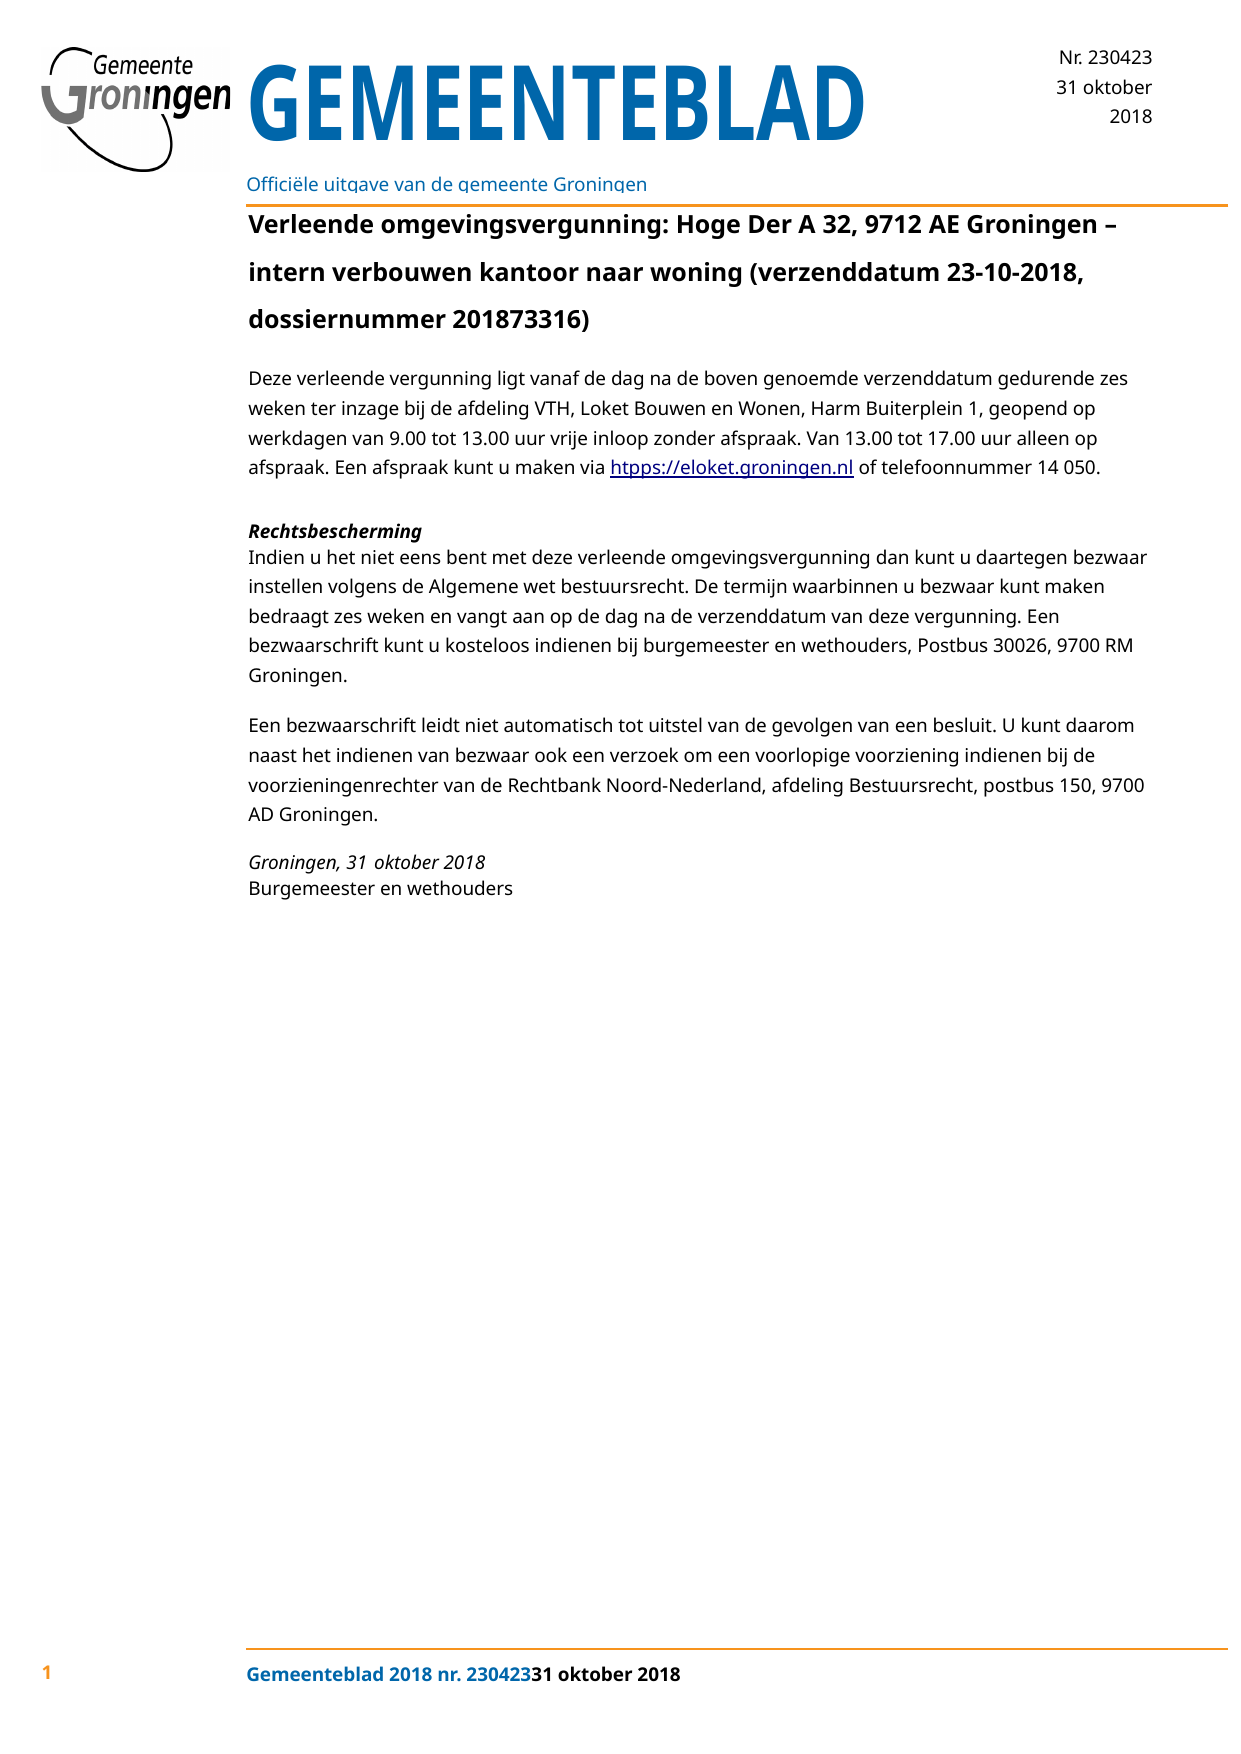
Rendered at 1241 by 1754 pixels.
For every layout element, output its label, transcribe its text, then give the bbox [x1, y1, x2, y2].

text Indien u het niet eens bent met deze verleende omgevingsvergunning dan kunt u daartegen bezwaar instellen volgens de Algemene wet bestuursrecht. De termijn waarbinnen u bezwaar kunt maken bedraagt zes weken en vangt aan op de dag na de verzenddatum van deze vergunning. Een bezwaarschrift kunt u kosteloos indienen bij burgemeester en wethouders, Postbus 30026, 9700 RM Groningen. [248, 544, 1152, 688]
text Groningen, 31 oktober 2018 [248, 849, 1152, 875]
picture [41, 47, 231, 172]
text Rechtsbescherming [248, 518, 1152, 544]
text Een bezwaarschrift leidt niet automatisch tot uitstel van de gevolgen van een besluit. U kunt daarom naast het indienen van bezwaar ook een verzoek om een voorlopige voorziening indienen bij de voorzieningenrechter van de Rechtbank Noord-Nederland, afdeling Bestuursrecht, postbus 150, 9700 AD Groningen. [248, 713, 1152, 827]
text Deze verleende vergunning ligt vanaf de dag na de boven genoemde verzenddatum gedurende zes weken ter inzage bij de afdeling VTH, Loket Bouwen en Wonen, Harm Buiterplein 1, geopend op werkdagen van 9.00 tot 13.00 uur vrije inloop zonder afspraak. Van 13.00 tot 17.00 uur alleen op afspraak. Een afspraak kunt u maken via htpps://eloket.groningen.nl of telefoonnummer 14 050. [248, 366, 1152, 480]
text Burgemeester en wethouders [248, 875, 1152, 901]
text Verleende omgevingsvergunning: Hoge Der A 32, 9712 AE Groningen – intern verbouwen kantoor naar woning (verzenddatum 23-10-2018, dossiernummer 201873316) [248, 207, 1152, 336]
